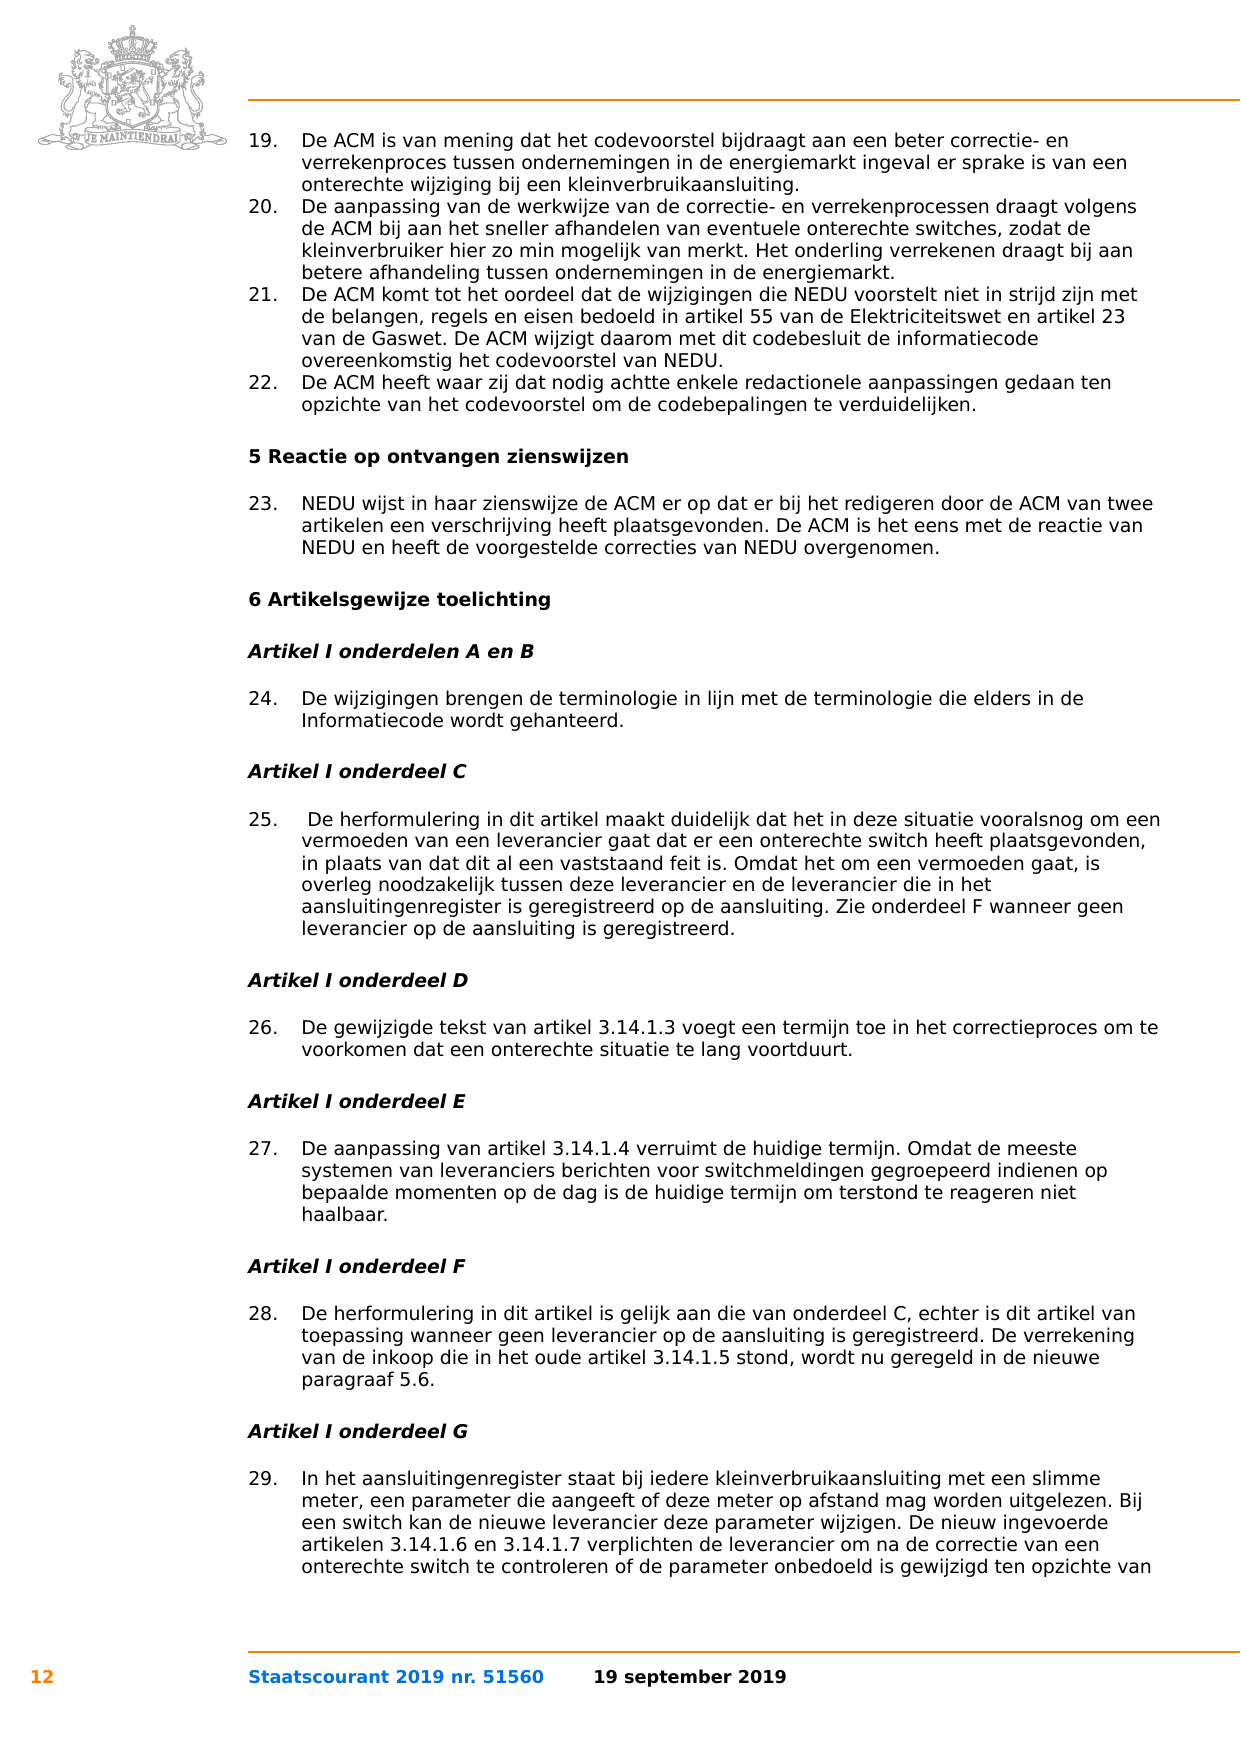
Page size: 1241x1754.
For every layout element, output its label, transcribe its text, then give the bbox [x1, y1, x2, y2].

subtitle Artikel I onderdeel F [248, 1256, 1163, 1278]
text 25. De herformulering in dit artikel maakt duidelijk dat het in deze situatie vooralsnog om een vermoeden van een leverancier gaat dat er een onterechte switch heeft plaatsgevonden, in plaats van dat dit al een vaststaand feit is. Omdat het om een vermoeden gaat, is overleg noodzakelijk tussen deze leverancier en de leverancier die in het aansluitingenregister is geregistreerd op de aansluiting. Zie onderdeel F wanneer geen leverancier op de aansluiting is geregistreerd. [248, 808, 1163, 940]
text 21. De ACM komt tot het oordeel dat de wijzigingen die NEDU voorstelt niet in strijd zijn met de belangen, regels en eisen bedoeld in artikel 55 van de Elektriciteitswet en artikel 23 van de Gaswet. De ACM wijzigt daarom met dit codebesluit de informatiecode overeenkomstig het codevoorstel van NEDU. [248, 284, 1163, 372]
text 19. De ACM is van mening dat het codevoorstel bijdraagt aan een beter correctie- en verrekenproces tussen ondernemingen in de energiemarkt ingeval er sprake is van een onterechte wijziging bij een kleinverbruikaansluiting. [248, 130, 1163, 196]
text 20. De aanpassing van de werkwijze van de correctie- en verrekenprocessen draagt volgens de ACM bij aan het sneller afhandelen van eventuele onterechte switches, zodat de kleinverbruiker hier zo min mogelijk van merkt. Het onderling verrekenen draagt bij aan betere afhandeling tussen ondernemingen in de energiemarkt. [248, 196, 1163, 284]
text 28. De herformulering in dit artikel is gelijk aan die van onderdeel C, echter is dit artikel van toepassing wanneer geen leverancier op de aansluiting is geregistreerd. De verrekening van de inkoop die in het oude artikel 3.14.1.5 stond, wordt nu geregeld in de nieuwe paragraaf 5.6. [248, 1303, 1163, 1391]
subtitle Artikel I onderdelen A en B [248, 641, 1163, 662]
picture [38, 25, 227, 150]
subtitle Artikel I onderdeel E [248, 1091, 1163, 1113]
text 22. De ACM heeft waar zij dat nodig achtte enkele redactionele aanpassingen gedaan ten opzichte van het codevoorstel om de codebepalingen te verduidelijken. [248, 372, 1163, 416]
text 29. In het aansluitingenregister staat bij iedere kleinverbruikaansluiting met een slimme meter, een parameter die aangeeft of deze meter op afstand mag worden uitgelezen. Bij een switch kan de nieuwe leverancier deze parameter wijzigen. De nieuw ingevoerde artikelen 3.14.1.6 en 3.14.1.7 verplichten de leverancier om na de correctie van een onterechte switch te controleren of de parameter onbedoeld is gewijzigd ten opzichte van [248, 1468, 1163, 1578]
text 24. De wijzigingen brengen de terminologie in lijn met de terminologie die elders in de Informatiecode wordt gehanteerd. [248, 687, 1163, 731]
text 27. De aanpassing van artikel 3.14.1.4 verruimt de huidige termijn. Omdat de meeste systemen van leveranciers berichten voor switchmeldingen gegroepeerd indienen op bepaalde momenten op de dag is de huidige termijn om terstond te reageren niet haalbaar. [248, 1138, 1163, 1226]
subtitle Artikel I onderdeel G [248, 1421, 1163, 1443]
subtitle Artikel I onderdeel C [248, 761, 1163, 783]
text 26. De gewijzigde tekst van artikel 3.14.1.3 voegt een termijn toe in het correctieproces om te voorkomen dat een onterechte situatie te lang voortduurt. [248, 1017, 1163, 1061]
subtitle Artikel I onderdeel D [248, 970, 1163, 992]
text 23. NEDU wijst in haar zienswijze de ACM er op dat er bij het redigeren door de ACM van twee artikelen een verschrijving heeft plaatsgevonden. De ACM is het eens met de reactie van NEDU en heeft de voorgestelde correcties van NEDU overgenomen. [248, 493, 1163, 558]
subtitle 5 Reactie op ontvangen zienswijzen [248, 446, 1163, 468]
subtitle 6 Artikelsgewijze toelichting [248, 588, 1163, 611]
